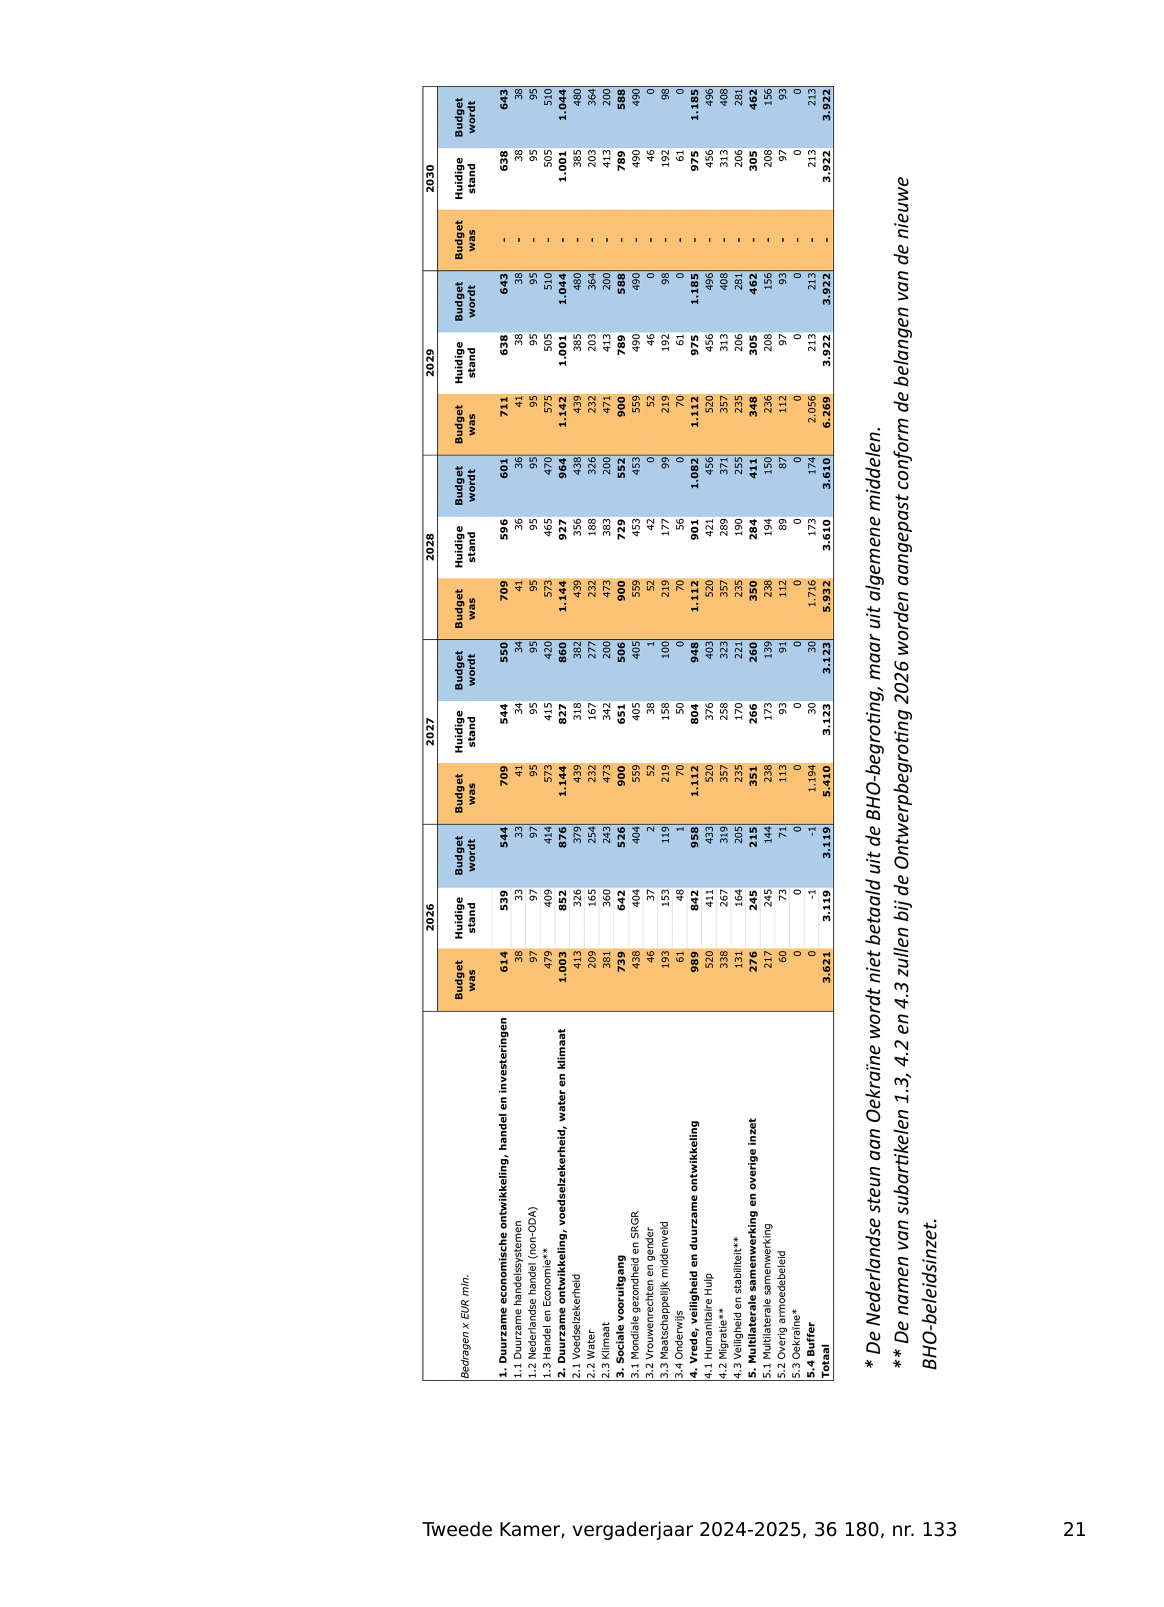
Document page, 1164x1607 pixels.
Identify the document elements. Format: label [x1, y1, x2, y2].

picture [422, 81, 960, 1381]
